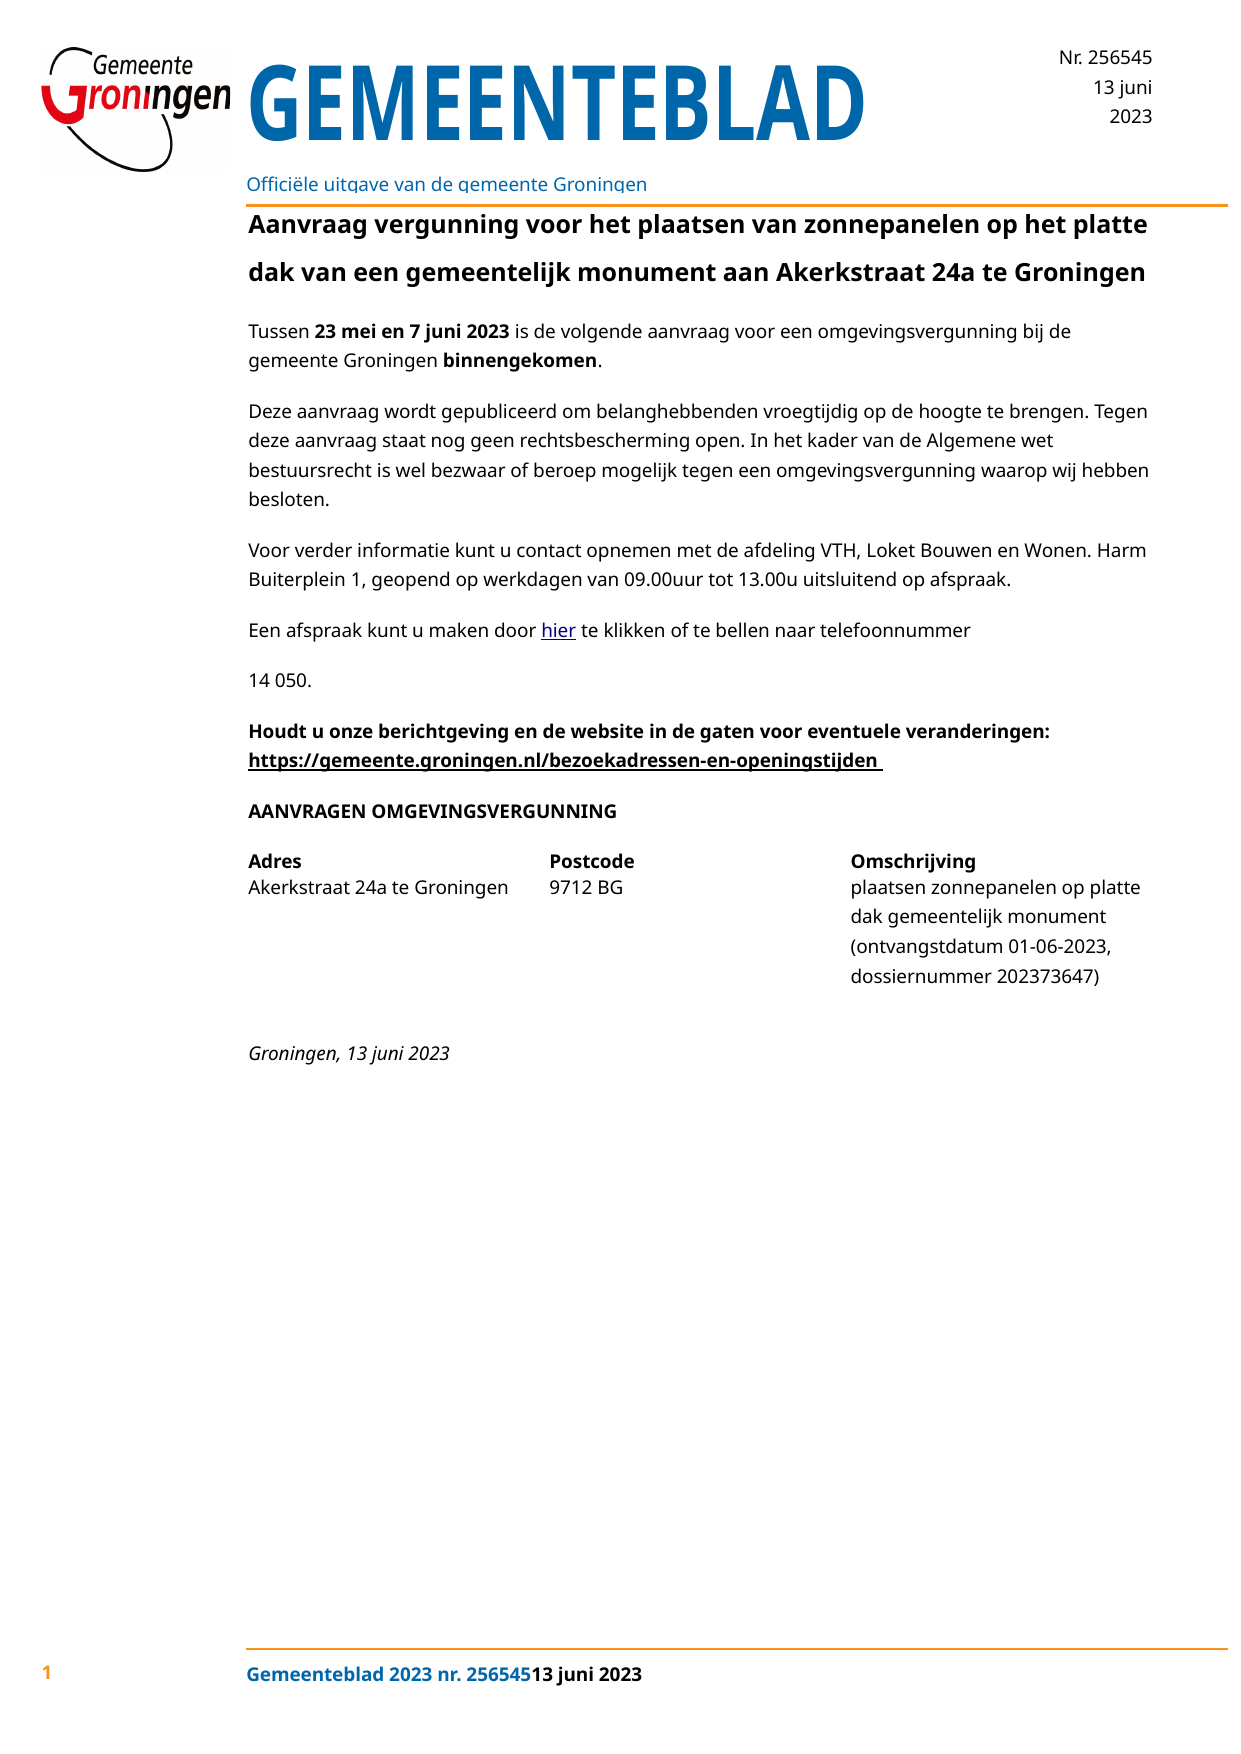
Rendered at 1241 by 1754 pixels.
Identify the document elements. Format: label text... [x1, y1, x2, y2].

text Een afspraak kunt u maken door hier te klikken of te bellen naar telefoonnummer [248, 617, 1152, 643]
table_cell plaatsen zonnepanelen op platte dak gemeentelijk monument (ontvangstdatum 01-06-2023, dossiernummer 202373647) [850, 874, 1152, 989]
text Voor verder informatie kunt u contact opnemen met de afdeling VTH, Loket Bouwen en Wonen. Harm Buiterplein 1, geopend op werkdagen van 09.00uur tot 13.00u uitsluitend op afspraak. [248, 537, 1152, 592]
picture [41, 47, 231, 172]
text AANVRAGEN OMGEVINGSVERGUNNING [248, 798, 1152, 824]
text Tussen 23 mei en 7 juni 2023 is de volgende aanvraag voor een omgevingsvergunning bij de gemeente Groningen binnengekomen. [248, 318, 1152, 373]
text Groningen, 13 juni 2023 [248, 1040, 1152, 1065]
text 14 050. [248, 667, 1152, 693]
table_header Adres [248, 849, 549, 874]
table_header Omschrijving [850, 849, 1152, 874]
table_cell Akerkstraat 24a te Groningen [248, 874, 549, 989]
text Houdt u onze berichtgeving en de website in de gaten voor eventuele veranderingen: https://gemeente.groningen.nl/bezoekadressen-en-openingstijden [248, 718, 1152, 773]
text Deze aanvraag wordt gepubliceerd om belanghebbenden vroegtijdig op de hoogte te brengen. Tegen deze aanvraag staat nog geen rechtsbescherming open. In het kader van de Algemene wet bestuursrecht is wel bezwaar of beroep mogelijk tegen een omgevingsvergunning waarop wij hebben besloten. [248, 398, 1152, 512]
text Aanvraag vergunning voor het plaatsen van zonnepanelen op het platte dak van een gemeentelijk monument aan Akerkstraat 24a te Groningen [248, 207, 1152, 288]
table_header Postcode [549, 849, 850, 874]
table_cell 9712 BG [549, 874, 850, 989]
